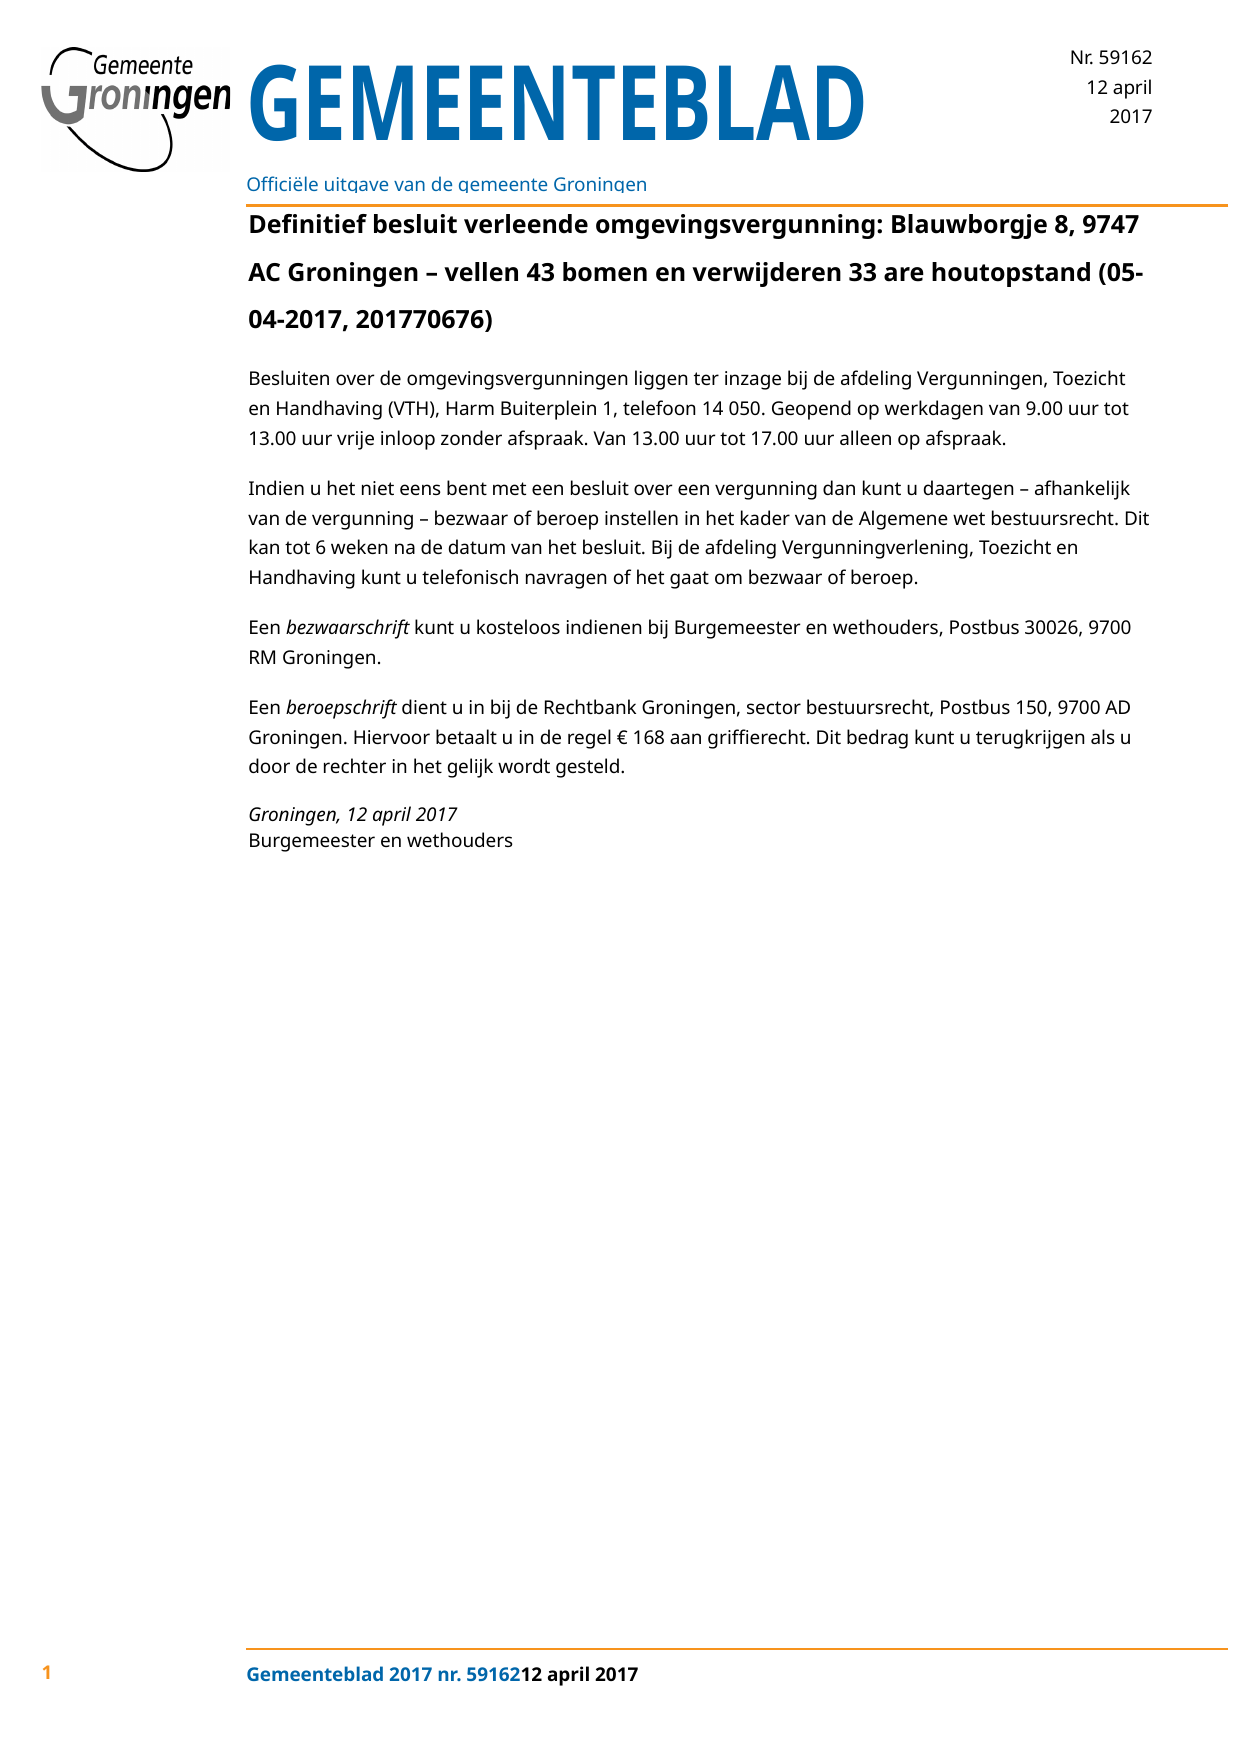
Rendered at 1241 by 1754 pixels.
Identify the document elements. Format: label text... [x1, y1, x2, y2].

text Burgemeester en wethouders [248, 827, 1152, 853]
text Groningen, 12 april 2017 [248, 801, 1152, 827]
text Definitief besluit verleende omgevingsvergunning: Blauwborgje 8, 9747 AC Groningen – vellen 43 bomen en verwijderen 33 are houtopstand (05-04-2017, 201770676) [248, 207, 1152, 336]
text Een bezwaarschrift kunt u kosteloos indienen bij Burgemeester en wethouders, Postbus 30026, 9700 RM Groningen. [248, 614, 1152, 669]
text Besluiten over de omgevingsvergunningen liggen ter inzage bij de afdeling Vergunningen, Toezicht en Handhaving (VTH), Harm Buiterplein 1, telefoon 14 050. Geopend op werkdagen van 9.00 uur tot 13.00 uur vrije inloop zonder afspraak. Van 13.00 uur tot 17.00 uur alleen op afspraak. [248, 366, 1152, 450]
picture [41, 47, 231, 172]
text Indien u het niet eens bent met een besluit over een vergunning dan kunt u daartegen – afhankelijk van de vergunning – bezwaar of beroep instellen in het kader van de Algemene wet bestuursrecht. Dit kan tot 6 weken na de datum van het besluit. Bij de afdeling Vergunningverlening, Toezicht en Handhaving kunt u telefonisch navragen of het gaat om bezwaar of beroep. [248, 475, 1152, 589]
text Een beroepschrift dient u in bij de Rechtbank Groningen, sector bestuursrecht, Postbus 150, 9700 AD Groningen. Hiervoor betaalt u in de regel € 168 aan griffierecht. Dit bedrag kunt u terugkrijgen als u door de rechter in het gelijk wordt gesteld. [248, 694, 1152, 779]
